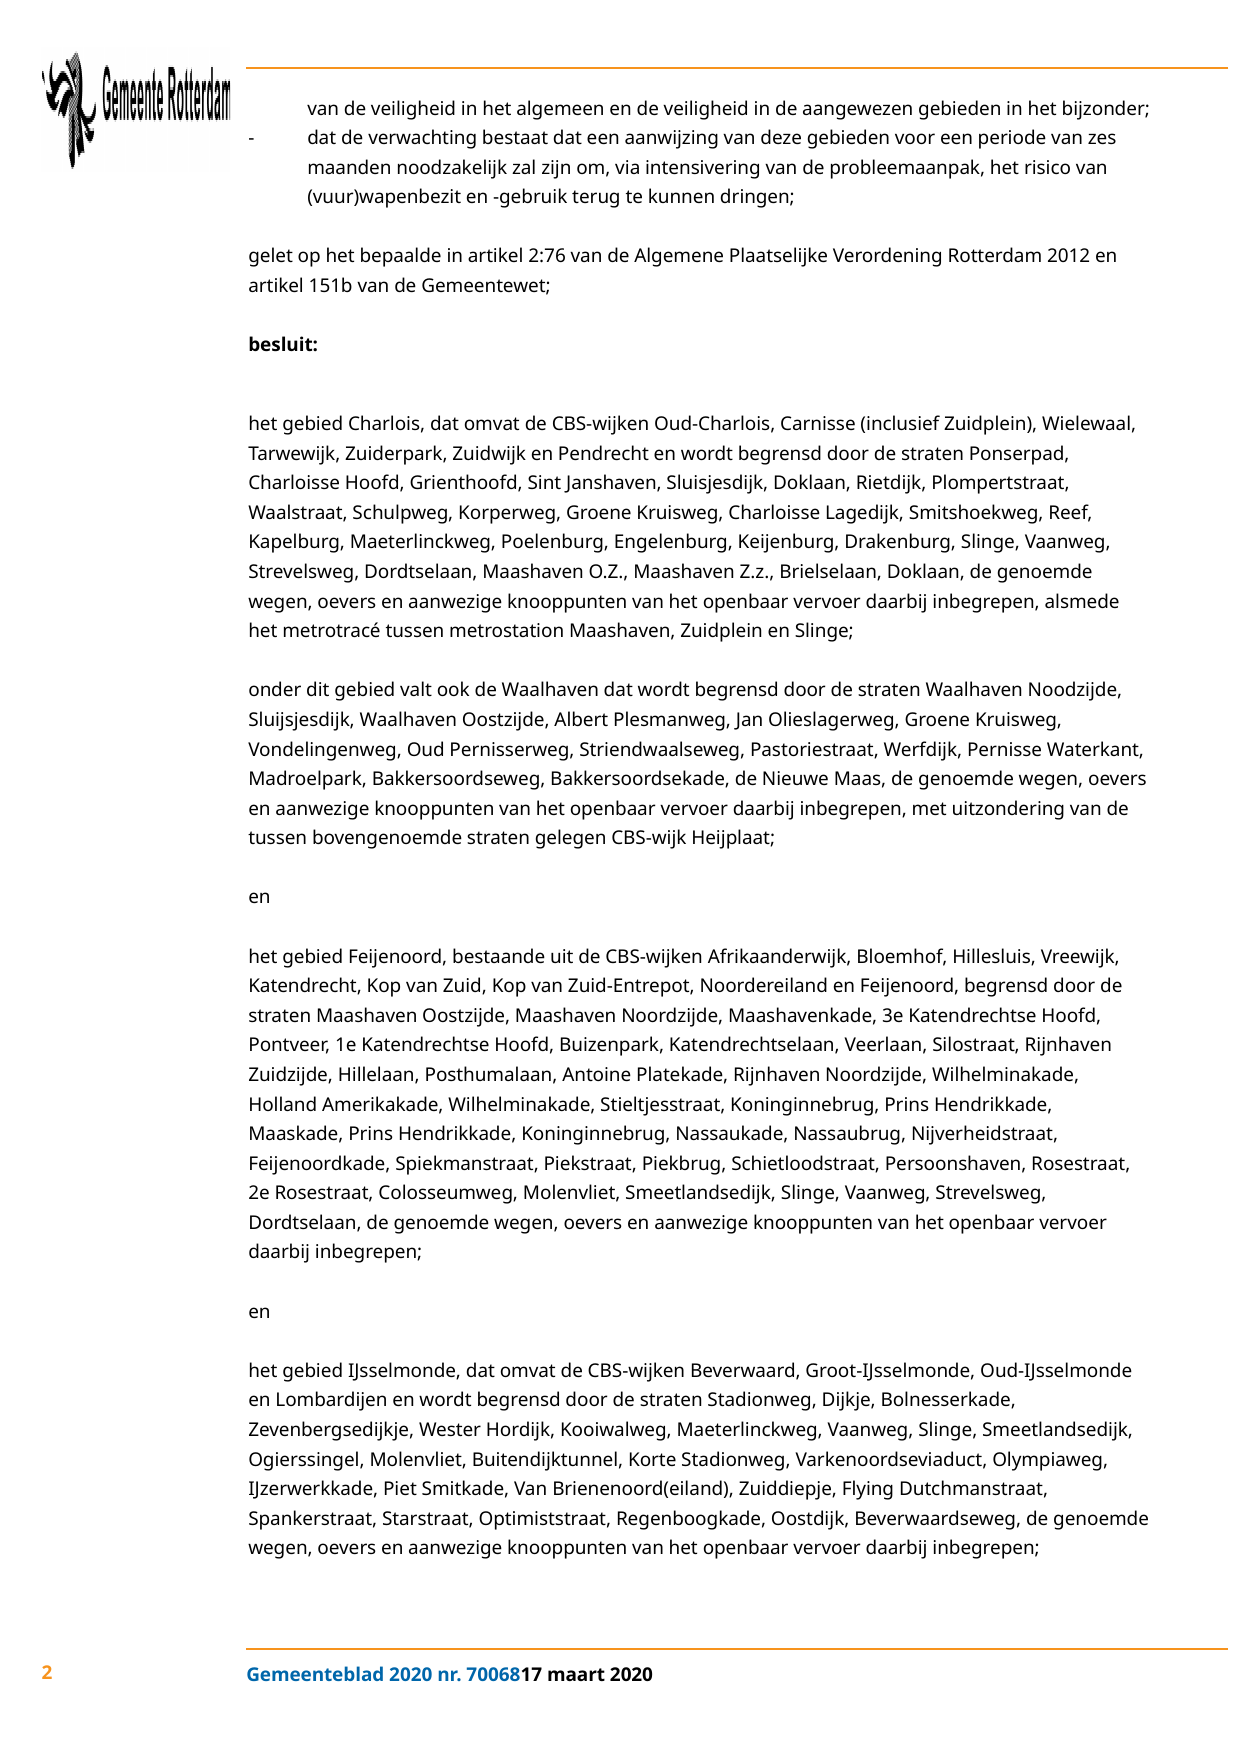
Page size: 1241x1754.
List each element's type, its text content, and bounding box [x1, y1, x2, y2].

text het gebied Feijenoord, bestaande uit de CBS-wijken Afrikaanderwijk, Bloemhof, Hillesluis, Vreewijk, Katendrecht, Kop van Zuid, Kop van Zuid-Entrepot, Noordereiland en Feijenoord, begrensd door de straten Maashaven Oostzijde, Maashaven Noordzijde, Maashavenkade, 3e Katendrechtse Hoofd, Pontveer, 1e Katendrechtse Hoofd, Buizenpark, Katendrechtselaan, Veerlaan, Silostraat, Rijnhaven Zuidzijde, Hillelaan, Posthumalaan, Antoine Platekade, Rijnhaven Noordzijde, Wilhelminakade, Holland Amerikakade, Wilhelminakade, Stieltjesstraat, Koninginnebrug, Prins Hendrikkade, Maaskade, Prins Hendrikkade, Koninginnebrug, Nassaukade, Nassaubrug, Nijverheidstraat, Feijenoordkade, Spiekmanstraat, Piekstraat, Piekbrug, Schietloodstraat, Persoonshaven, Rosestraat, 2e Rosestraat, Colosseumweg, Molenvliet, Smeetlandsedijk, Slinge, Vaanweg, Strevelsweg, Dordtselaan, de genoemde wegen, oevers en aanwezige knooppunten van het openbaar vervoer daarbij inbegrepen; [248, 943, 1152, 1264]
list van de veiligheid in het algemeen en de veiligheid in de aangewezen gebieden in het bijzonder; [248, 95, 1152, 121]
list dat de verwachting bestaat dat een aanwijzing van deze gebieden voor een periode van zes maanden noodzakelijk zal zijn om, via intensivering van de probleemaanpak, het risico van (vuur)wapenbezit en -gebruik terug te kunnen dringen; [248, 124, 1152, 209]
text en [248, 884, 1152, 909]
text het gebied IJsselmonde, dat omvat de CBS-wijken Beverwaard, Groot-IJsselmonde, Oud-IJsselmonde en Lombardijen en wordt begrensd door de straten Stadionweg, Dijkje, Bolnesserkade, Zevenbergsedijkje, Wester Hordijk, Kooiwalweg, Maeterlinckweg, Vaanweg, Slinge, Smeetlandsedijk, Ogierssingel, Molenvliet, Buitendijktunnel, Korte Stadionweg, Varkenoordseviaduct, Olympiaweg, IJzerwerkkade, Piet Smitkade, Van Brienenoord(eiland), Zuiddiepje, Flying Dutchmanstraat, Spankerstraat, Starstraat, Optimiststraat, Regenboogkade, Oostdijk, Beverwaardseweg, de genoemde wegen, oevers en aanwezige knooppunten van het openbaar vervoer daarbij inbegrepen; [248, 1357, 1152, 1560]
text onder dit gebied valt ook de Waalhaven dat wordt begrensd door de straten Waalhaven Noodzijde, Sluijsjesdijk, Waalhaven Oostzijde, Albert Plesmanweg, Jan Olieslagerweg, Groene Kruisweg, Vondelingenweg, Oud Pernisserweg, Striendwaalseweg, Pastoriestraat, Werfdijk, Pernisse Waterkant, Madroelpark, Bakkersoordseweg, Bakkersoordsekade, de Nieuwe Maas, de genoemde wegen, oevers en aanwezige knooppunten van het openbaar vervoer daarbij inbegrepen, met uitzondering van de tussen bovengenoemde straten gelegen CBS-wijk Heijplaat; [248, 677, 1152, 850]
text besluit: [248, 331, 1152, 357]
text en [248, 1298, 1152, 1323]
text het gebied Charlois, dat omvat de CBS-wijken Oud-Charlois, Carnisse (inclusief Zuidplein), Wielewaal, Tarwewijk, Zuiderpark, Zuidwijk en Pendrecht en wordt begrensd door de straten Ponserpad, Charloisse Hoofd, Grienthoofd, Sint Janshaven, Sluisjesdijk, Doklaan, Rietdijk, Plompertstraat, Waalstraat, Schulpweg, Korperweg, Groene Kruisweg, Charloisse Lagedijk, Smitshoekweg, Reef, Kapelburg, Maeterlinckweg, Poelenburg, Engelenburg, Keijenburg, Drakenburg, Slinge, Vaanweg, Strevelsweg, Dordtselaan, Maashaven O.Z., Maashaven Z.z., Brielselaan, Doklaan, de genoemde wegen, oevers en aanwezige knooppunten van het openbaar vervoer daarbij inbegrepen, alsmede het metrotracé tussen metrostation Maashaven, Zuidplein en Slinge; [248, 410, 1152, 643]
picture [41, 47, 231, 172]
text gelet op het bepaalde in artikel 2:76 van de Algemene Plaatselijke Verordening Rotterdam 2012 en artikel 151b van de Gemeentewet; [248, 243, 1152, 298]
